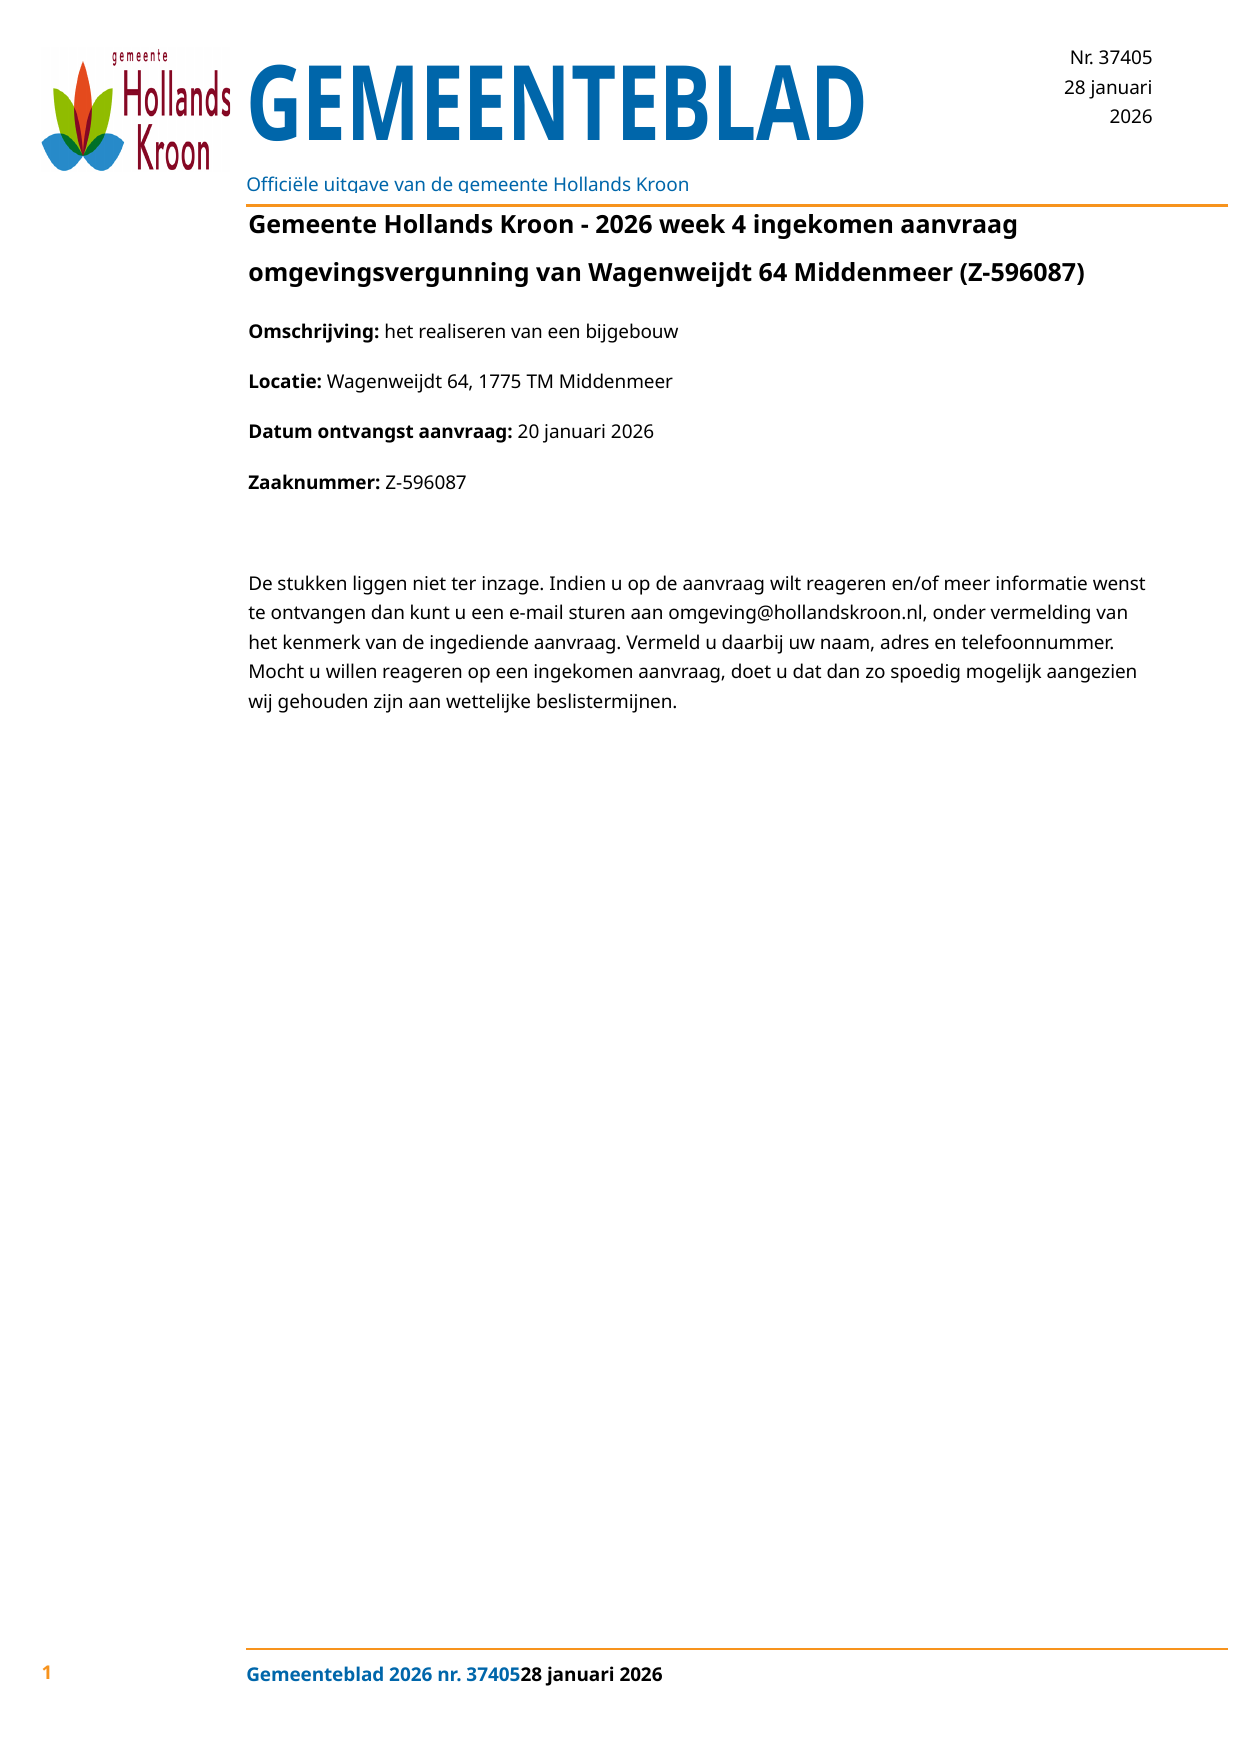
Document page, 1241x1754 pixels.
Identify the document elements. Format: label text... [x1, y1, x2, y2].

text Zaaknummer: Z-596087 [248, 469, 1152, 495]
text Datum ontvangst aanvraag: 20 januari 2026 [248, 419, 1152, 444]
text Gemeente Hollands Kroon - 2026 week 4 ingekomen aanvraag omgevingsvergunning van Wagenweijdt 64 Middenmeer (Z-596087) [248, 207, 1152, 288]
text Omschrijving: het realiseren van een bijgebouw [248, 318, 1152, 344]
text Locatie: Wagenweijdt 64, 1775 TM Middenmeer [248, 368, 1152, 394]
picture [41, 47, 231, 172]
text De stukken liggen niet ter inzage. Indien u op de aanvraag wilt reageren en/of meer informatie wenst te ontvangen dan kunt u een e-mail sturen aan omgeving@hollandskroon.nl, onder vermelding van het kenmerk van de ingediende aanvraag. Vermeld u daarbij uw naam, adres en telefoonnummer. Mocht u willen reageren op een ingekomen aanvraag, doet u dat dan zo spoedig mogelijk aangezien wij gehouden zijn aan wettelijke beslistermijnen. [248, 570, 1152, 714]
